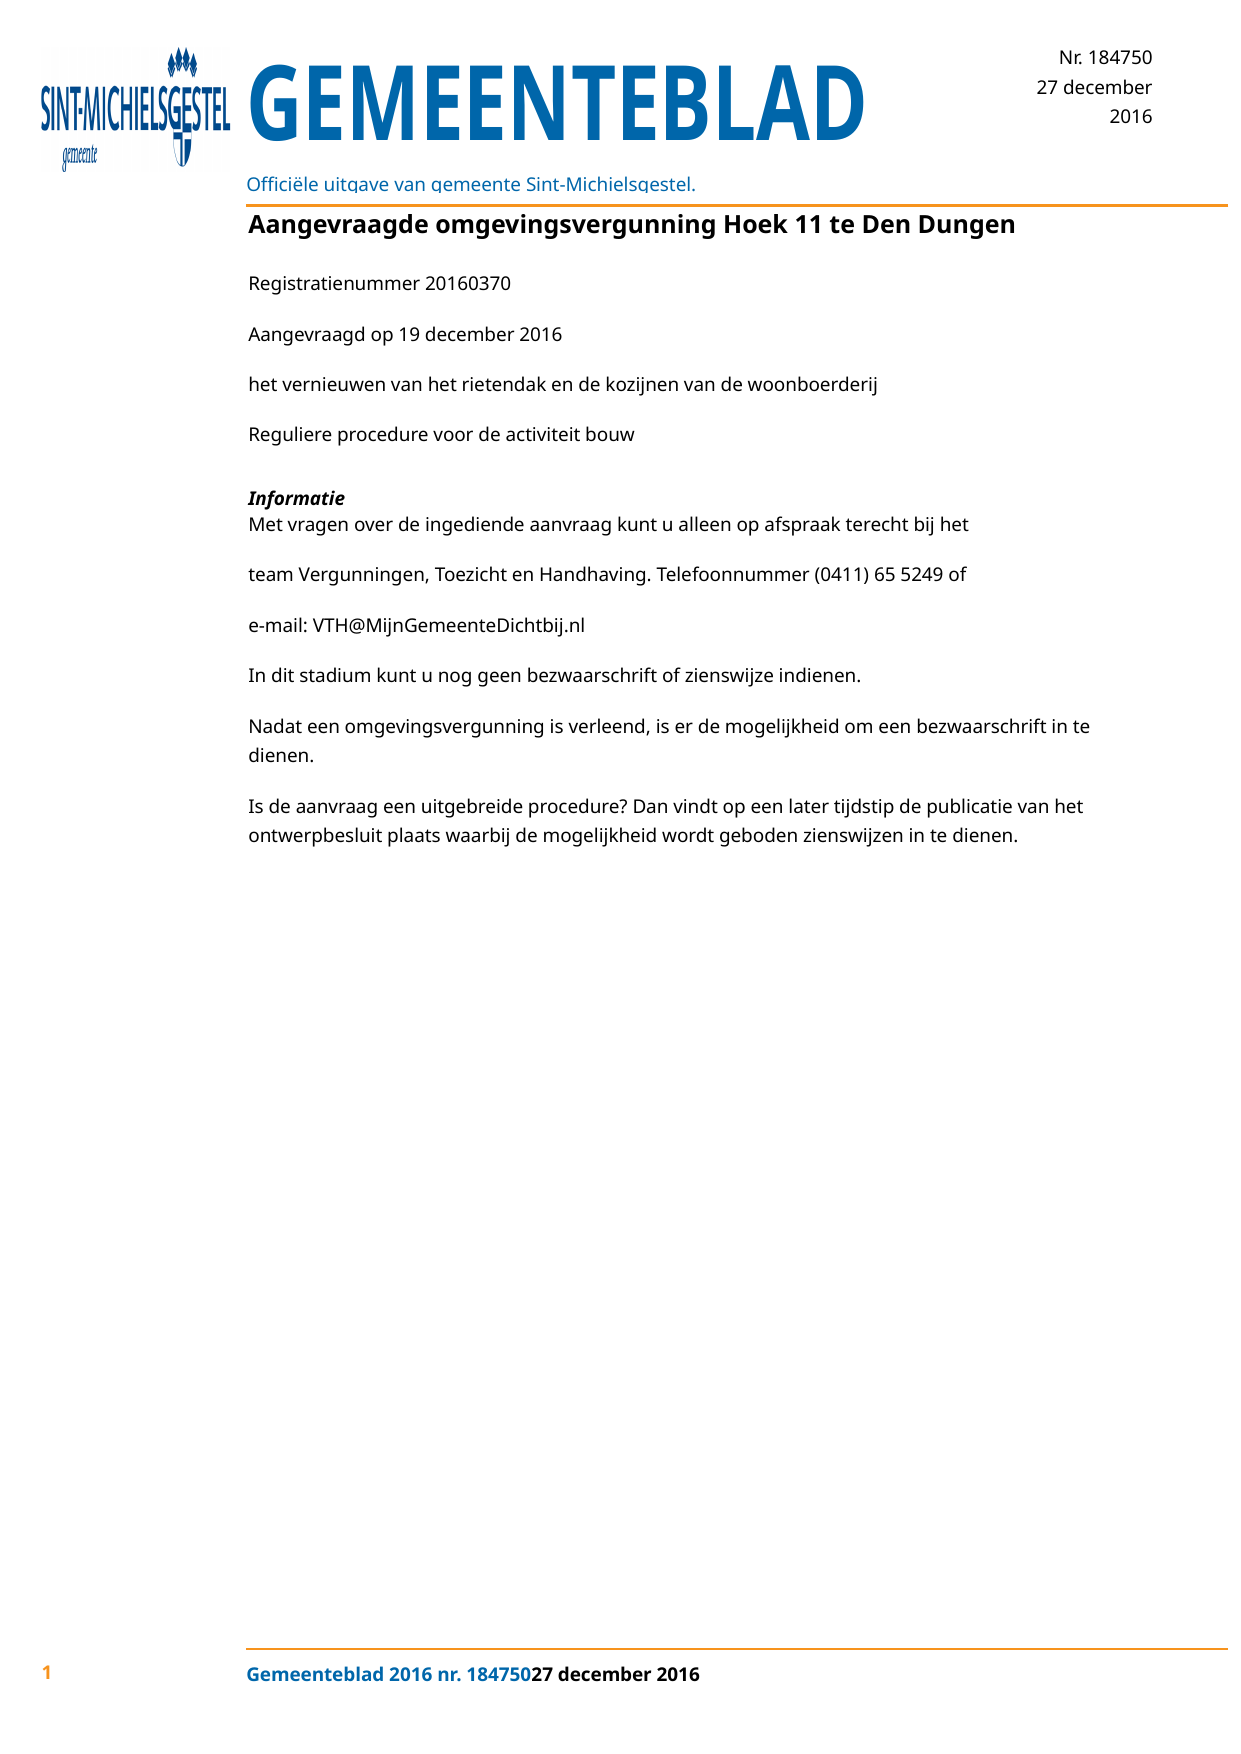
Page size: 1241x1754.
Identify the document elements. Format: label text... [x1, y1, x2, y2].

text Aangevraagde omgevingsvergunning Hoek 11 te Den Dungen [248, 207, 1152, 241]
picture [41, 47, 231, 172]
text Met vragen over de ingediende aanvraag kunt u alleen op afspraak terecht bij het [248, 511, 1152, 537]
text Nadat een omgevingsvergunning is verleend, is er de mogelijkheid om een bezwaarschrift in te dienen. [248, 713, 1152, 768]
text het vernieuwen van het rietendak en de kozijnen van de woonboerderij [248, 371, 1152, 397]
text Is de aanvraag een uitgebreide procedure? Dan vindt op een later tijdstip de publicatie van het ontwerpbesluit plaats waarbij de mogelijkheid wordt geboden zienswijzen in te dienen. [248, 793, 1152, 848]
text Registratienummer 20160370 [248, 270, 1152, 296]
text team Vergunningen, Toezicht en Handhaving. Telefoonnummer (0411) 65 5249 of [248, 562, 1152, 587]
text Aangevraagd op 19 december 2016 [248, 321, 1152, 346]
text In dit stadium kunt u nog geen bezwaarschrift of zienswijze indienen. [248, 662, 1152, 688]
text e-mail: VTH@MijnGemeenteDichtbij.nl [248, 612, 1152, 638]
text Informatie [248, 486, 1152, 511]
text Reguliere procedure voor de activiteit bouw [248, 422, 1152, 447]
